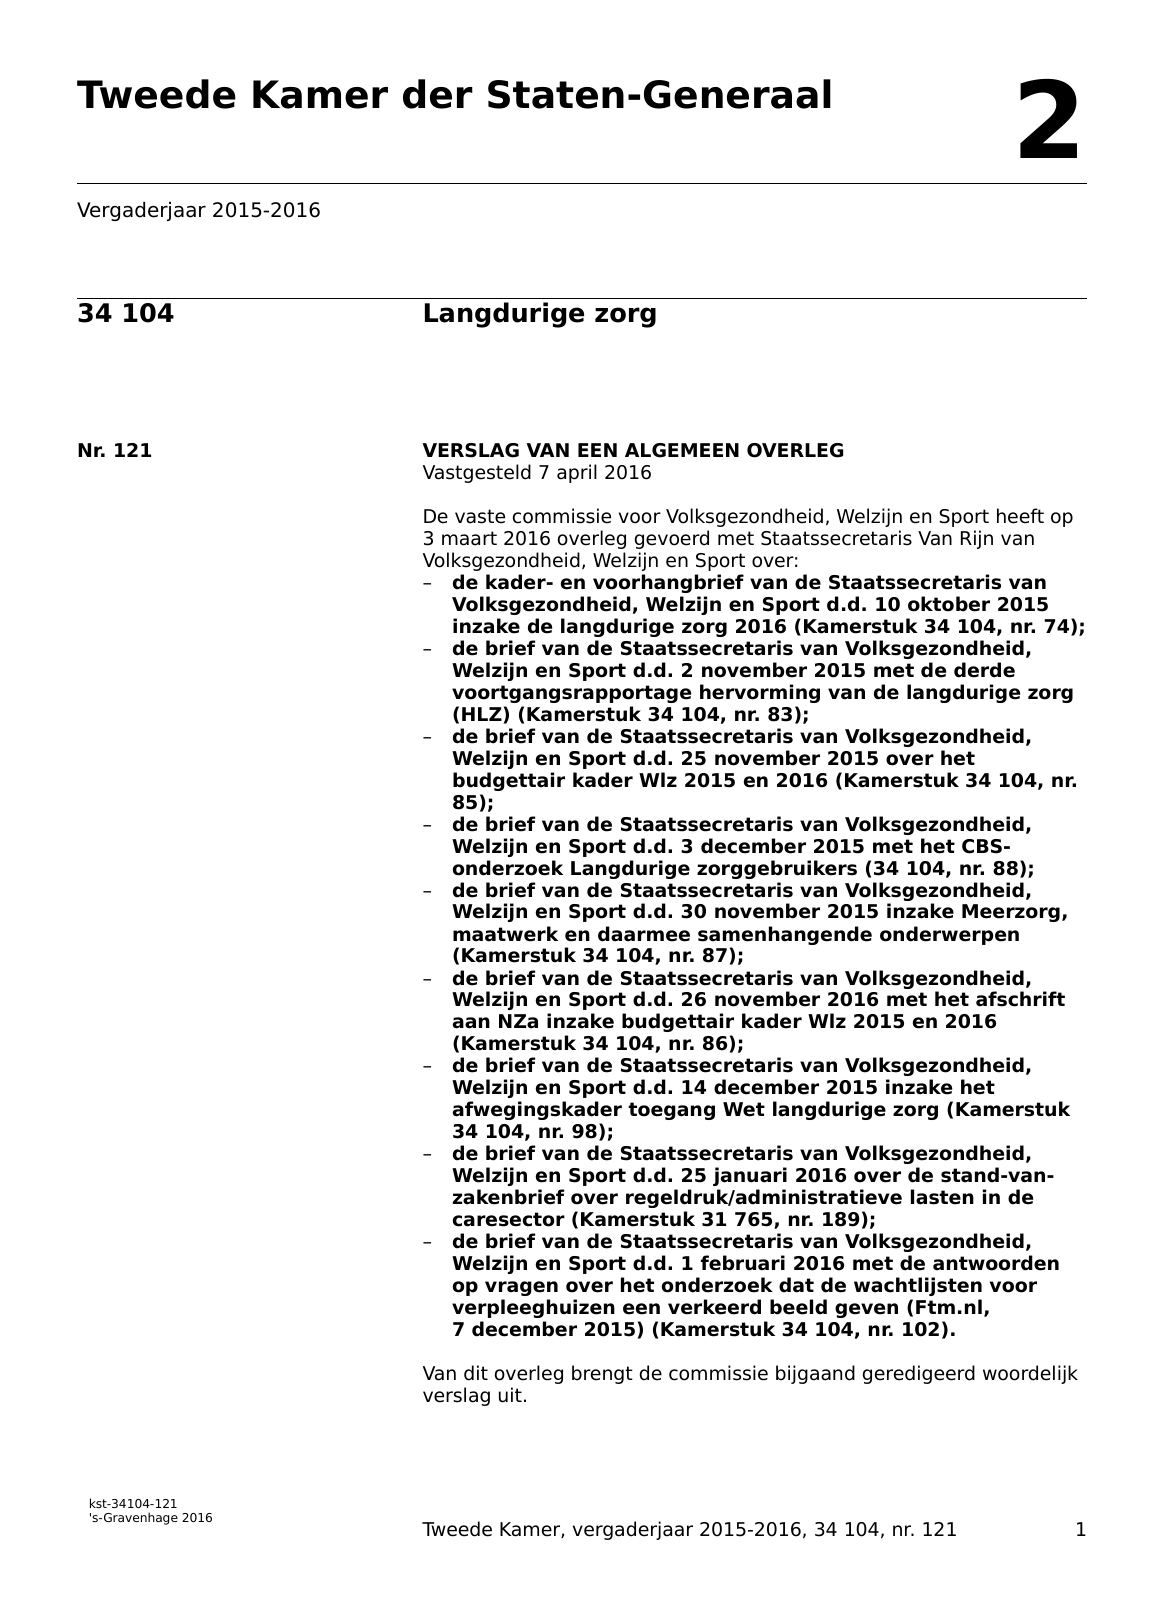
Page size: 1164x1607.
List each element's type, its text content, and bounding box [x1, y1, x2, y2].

text – de brief van de Staatssecretaris van Volksgezondheid, Welzijn en Sport d.d. 14 december 2015 inzake het afwegingskader toegang Wet langdurige zorg (Kamerstuk 34 104, nr. 98); [422, 1055, 1087, 1143]
text – de brief van de Staatssecretaris van Volksgezondheid, Welzijn en Sport d.d. 26 november 2016 met het afschrift aan NZa inzake budgettair kader Wlz 2015 en 2016 (Kamerstuk 34 104, nr. 86); [422, 967, 1087, 1055]
text – de brief van de Staatssecretaris van Volksgezondheid, Welzijn en Sport d.d. 30 november 2015 inzake Meerzorg, maatwerk en daarmee samenhangende onderwerpen (Kamerstuk 34 104, nr. 87); [422, 879, 1087, 967]
text – de brief van de Staatssecretaris van Volksgezondheid, Welzijn en Sport d.d. 25 januari 2016 over de stand-van-zakenbrief over regeldruk/administratieve lasten in de caresector (Kamerstuk 31 765, nr. 189); [422, 1143, 1087, 1231]
table_cell Vergaderjaar 2015-2016 [77, 184, 1087, 298]
table_header 2 [886, 59, 1087, 183]
text Van dit overleg brengt de commissie bijgaand geredigeerd woordelijk verslag uit. [422, 1363, 1087, 1407]
text 's-Gravenhage 2016 [88, 1511, 323, 1525]
text – de brief van de Staatssecretaris van Volksgezondheid, Welzijn en Sport d.d. 2 november 2015 met de derde voortgangsrapportage hervorming van de langdurige zorg (HLZ) (Kamerstuk 34 104, nr. 83); [422, 638, 1087, 726]
text – de brief van de Staatssecretaris van Volksgezondheid, Welzijn en Sport d.d. 3 december 2015 met het CBS-onderzoek Langdurige zorggebruikers (34 104, nr. 88); [422, 813, 1087, 879]
text – de brief van de Staatssecretaris van Volksgezondheid, Welzijn en Sport d.d. 1 februari 2016 met de antwoorden op vragen over het onderzoek dat de wachtlijsten voor verpleeghuizen een verkeerd beeld geven (Ftm.nl, 7 december 2015) (Kamerstuk 34 104, nr. 102). [422, 1231, 1087, 1341]
text kst-34104-121 [88, 1497, 323, 1511]
table_header Tweede Kamer der Staten-Generaal [77, 59, 886, 183]
text – de kader- en voorhangbrief van de Staatssecretaris van Volksgezondheid, Welzijn en Sport d.d. 10 oktober 2015 inzake de langdurige zorg 2016 (Kamerstuk 34 104, nr. 74); [422, 572, 1087, 638]
text De vaste commissie voor Volksgezondheid, Welzijn en Sport heeft op 3 maart 2016 overleg gevoerd met Staatssecretaris Van Rijn van Volksgezondheid, Welzijn en Sport over: [422, 506, 1087, 572]
subtitle 34 104 Langdurige zorg [77, 299, 1087, 329]
text Vastgesteld 7 april 2016 [422, 462, 1087, 484]
text – de brief van de Staatssecretaris van Volksgezondheid, Welzijn en Sport d.d. 25 november 2015 over het budgettair kader Wlz 2015 en 2016 (Kamerstuk 34 104, nr. 85); [422, 726, 1087, 813]
subtitle Nr. 121 VERSLAG VAN EEN ALGEMEEN OVERLEG [77, 440, 1087, 462]
